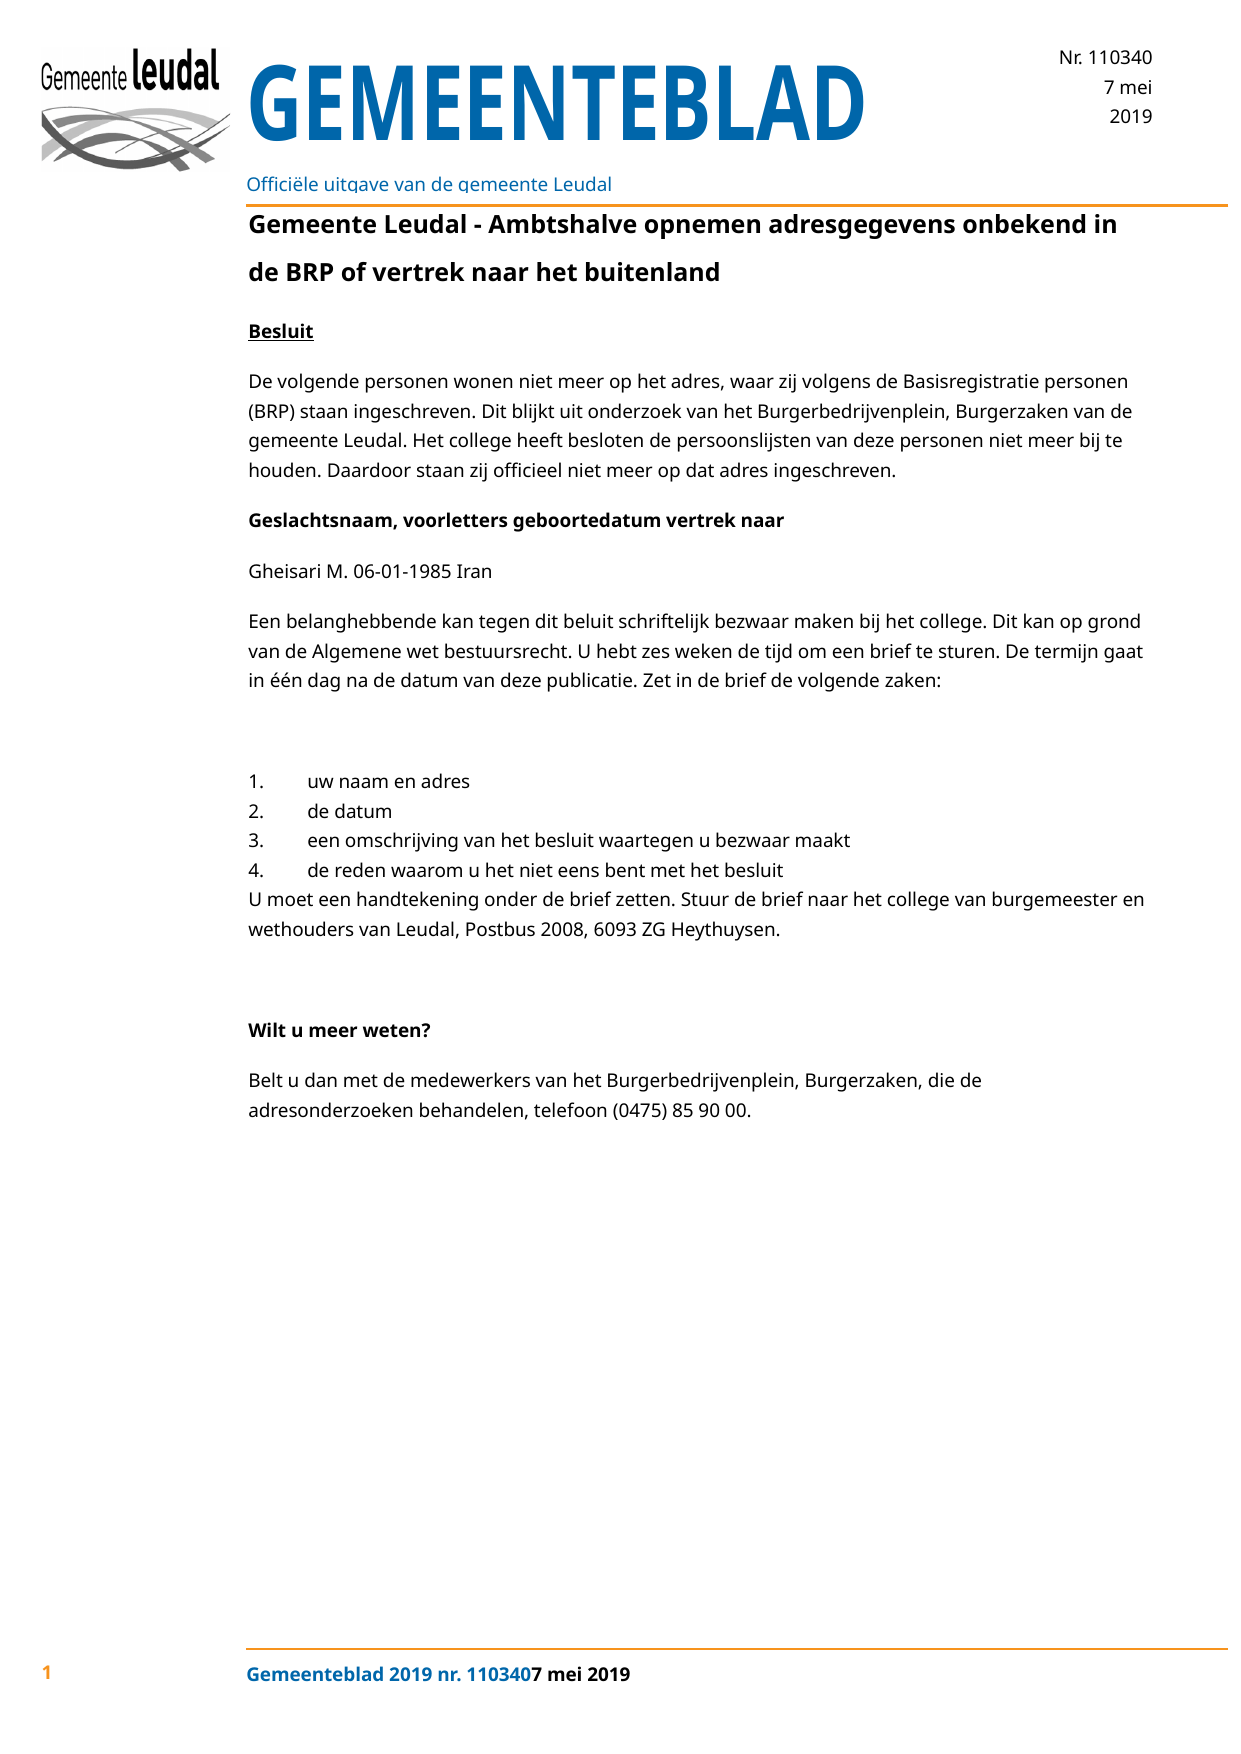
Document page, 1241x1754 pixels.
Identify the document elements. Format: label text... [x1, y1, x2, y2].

list de reden waarom u het niet eens bent met het besluit [248, 857, 1152, 883]
list een omschrijving van het besluit waartegen u bezwaar maakt [248, 827, 1152, 853]
picture [41, 47, 231, 172]
text Gemeente Leudal - Ambtshalve opnemen adresgegevens onbekend in de BRP of vertrek naar het buitenland [248, 207, 1152, 288]
text Een belanghebbende kan tegen dit beluit schriftelijk bezwaar maken bij het college. Dit kan op grond van de Algemene wet bestuursrecht. U hebt zes weken de tijd om een brief te sturen. De termijn gaat in één dag na de datum van deze publicatie. Zet in de brief de volgende zaken: [248, 608, 1152, 693]
text Wilt u meer weten? [248, 1017, 1152, 1043]
text Geslachtsnaam, voorletters geboortedatum vertrek naar [248, 507, 1152, 533]
text Belt u dan met de medewerkers van het Burgerbedrijvenplein, Burgerzaken, die de adresonderzoeken behandelen, telefoon (0475) 85 90 00. [248, 1067, 1152, 1123]
text Besluit [248, 318, 1152, 344]
list uw naam en adres [248, 768, 1152, 794]
text U moet een handtekening onder de brief zetten. Stuur de brief naar het college van burgemeester en wethouders van Leudal, Postbus 2008, 6093 ZG Heythuysen. [248, 887, 1152, 942]
text De volgende personen wonen niet meer op het adres, waar zij volgens de Basisregistratie personen (BRP) staan ingeschreven. Dit blijkt uit onderzoek van het Burgerbedrijvenplein, Burgerzaken van de gemeente Leudal. Het college heeft besloten de persoonslijsten van deze personen niet meer bij te houden. Daardoor staan zij officieel niet meer op dat adres ingeschreven. [248, 368, 1152, 483]
text Gheisari M. 06-01-1985 Iran [248, 558, 1152, 584]
list de datum [248, 798, 1152, 824]
